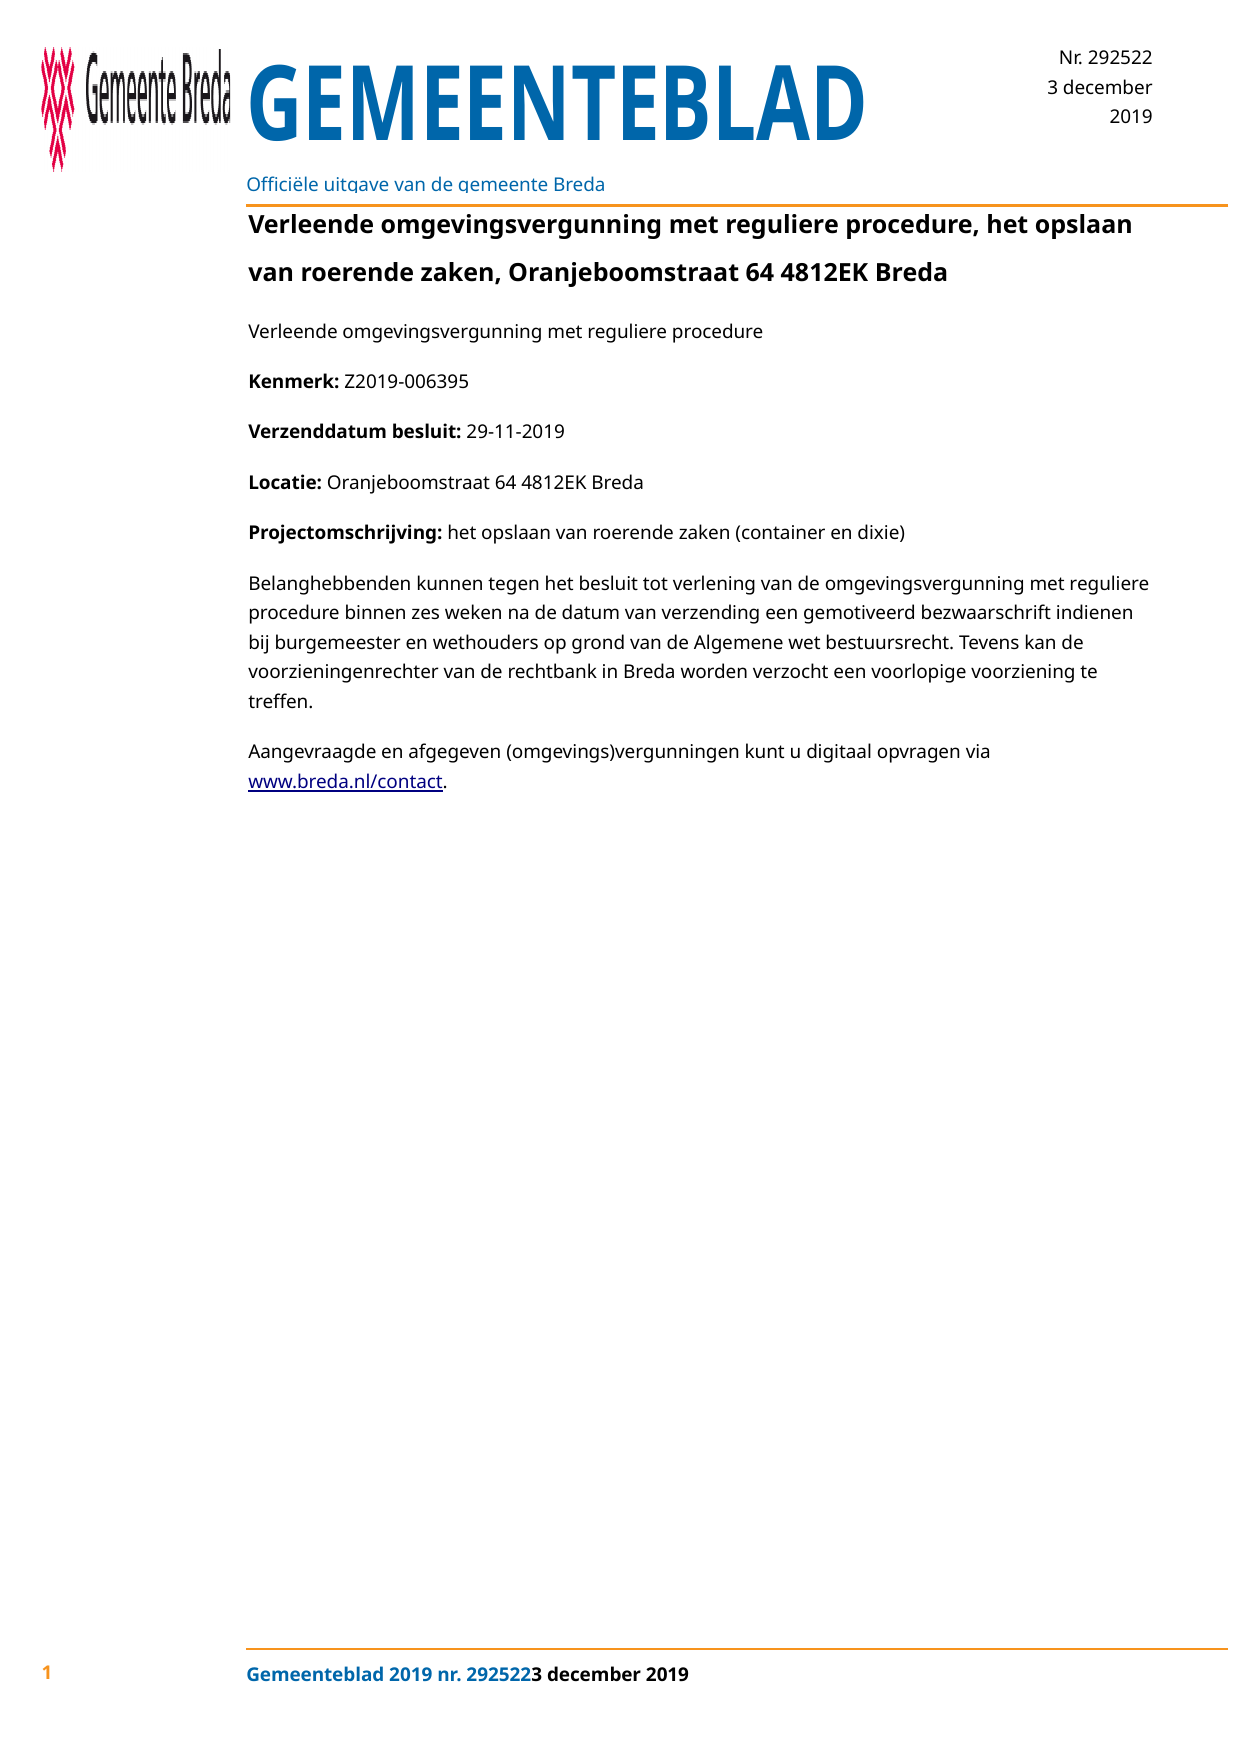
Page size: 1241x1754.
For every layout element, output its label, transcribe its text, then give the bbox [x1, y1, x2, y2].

text Verleende omgevingsvergunning met reguliere procedure [248, 318, 1152, 344]
text Aangevraagde en afgegeven (omgevings)vergunningen kunt u digitaal opvragen via www.breda.nl/contact. [248, 739, 1152, 794]
text Verzenddatum besluit: 29-11-2019 [248, 419, 1152, 444]
picture [41, 47, 231, 172]
text Verleende omgevingsvergunning met reguliere procedure, het opslaan van roerende zaken, Oranjeboomstraat 64 4812EK Breda [248, 207, 1152, 288]
text Belanghebbenden kunnen tegen het besluit tot verlening van de omgevingsvergunning met reguliere procedure binnen zes weken na de datum van verzending een gemotiveerd bezwaarschrift indienen bij burgemeester en wethouders op grond van de Algemene wet bestuursrecht. Tevens kan de voorzieningenrechter van de rechtbank in Breda worden verzocht een voorlopige voorziening te treffen. [248, 570, 1152, 714]
text Kenmerk: Z2019-006395 [248, 368, 1152, 394]
text Projectomschrijving: het opslaan van roerende zaken (container en dixie) [248, 519, 1152, 545]
text Locatie: Oranjeboomstraat 64 4812EK Breda [248, 469, 1152, 495]
